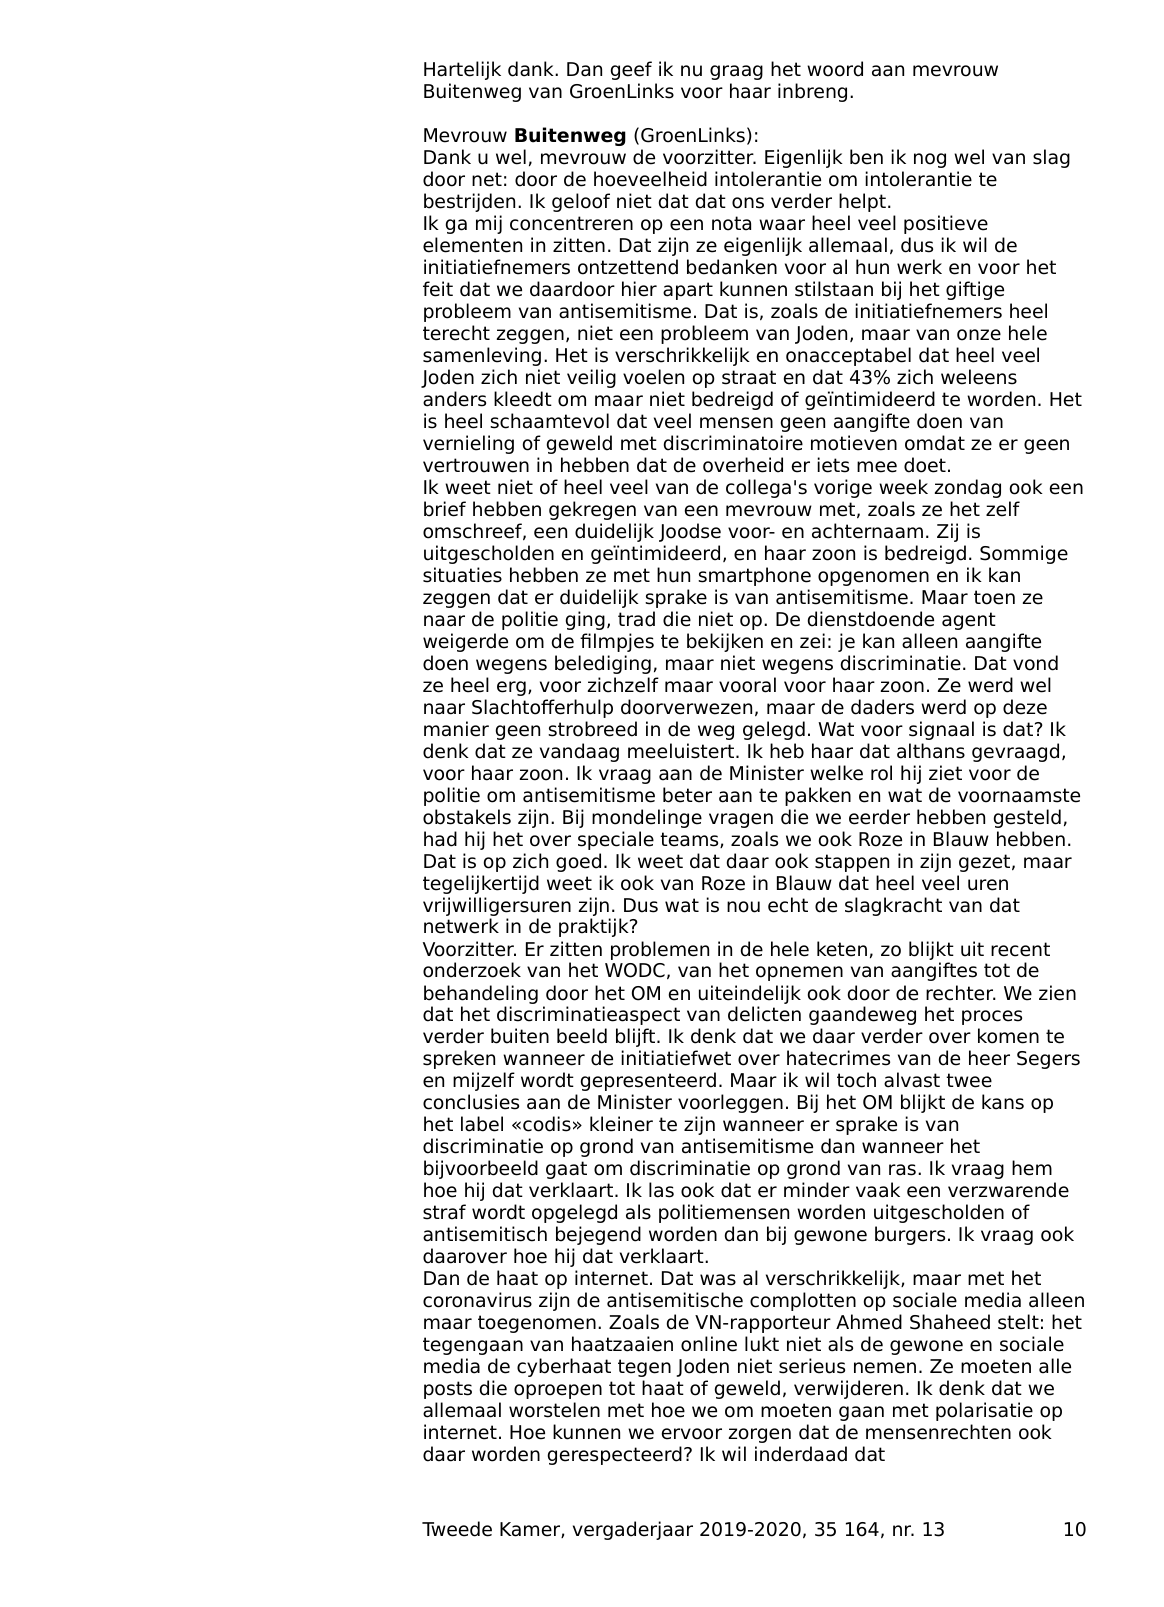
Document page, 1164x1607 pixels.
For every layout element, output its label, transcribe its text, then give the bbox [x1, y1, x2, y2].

text Ik weet niet of heel veel van de collega's vorige week zondag ook een brief hebben gekregen van een mevrouw met, zoals ze het zelf omschreef, een duidelijk Joodse voor- en achternaam. Zij is uitgescholden en geïntimideerd, en haar zoon is bedreigd. Sommige situaties hebben ze met hun smartphone opgenomen en ik kan zeggen dat er duidelijk sprake is van antisemitisme. Maar toen ze naar de politie ging, trad die niet op. De dienstdoende agent weigerde om de filmpjes te bekijken en zei: je kan alleen aangifte doen wegens belediging, maar niet wegens discriminatie. Dat vond ze heel erg, voor zichzelf maar vooral voor haar zoon. Ze werd wel naar Slachtofferhulp doorverwezen, maar de daders werd op deze manier geen strobreed in de weg gelegd. Wat voor signaal is dat? Ik denk dat ze vandaag meeluistert. Ik heb haar dat althans gevraagd, voor haar zoon. Ik vraag aan de Minister welke rol hij ziet voor de politie om antisemitisme beter aan te pakken en wat de voornaamste obstakels zijn. Bij mondelinge vragen die we eerder hebben gesteld, had hij het over speciale teams, zoals we ook Roze in Blauw hebben. Dat is op zich goed. Ik weet dat daar ook stappen in zijn gezet, maar tegelijkertijd weet ik ook van Roze in Blauw dat heel veel uren vrijwilligersuren zijn. Dus wat is nou echt de slagkracht van dat netwerk in de praktijk? [422, 477, 1087, 938]
text Ik ga mij concentreren op een nota waar heel veel positieve elementen in zitten. Dat zijn ze eigenlijk allemaal, dus ik wil de initiatiefnemers ontzettend bedanken voor al hun werk en voor het feit dat we daardoor hier apart kunnen stilstaan bij het giftige probleem van antisemitisme. Dat is, zoals de initiatiefnemers heel terecht zeggen, niet een probleem van Joden, maar van onze hele samenleving. Het is verschrikkelijk en onacceptabel dat heel veel Joden zich niet veilig voelen op straat en dat 43% zich weleens anders kleedt om maar niet bedreigd of geïntimideerd te worden. Het is heel schaamtevol dat veel mensen geen aangifte doen van vernieling of geweld met discriminatoire motieven omdat ze er geen vertrouwen in hebben dat de overheid er iets mee doet. [422, 213, 1087, 477]
text Voorzitter. Er zitten problemen in de hele keten, zo blijkt uit recent onderzoek van het WODC, van het opnemen van aangiftes tot de behandeling door het OM en uiteindelijk ook door de rechter. We zien dat het discriminatieaspect van delicten gaandeweg het proces verder buiten beeld blijft. Ik denk dat we daar verder over komen te spreken wanneer de initiatiefwet over hatecrimes van de heer Segers en mijzelf wordt gepresenteerd. Maar ik wil toch alvast twee conclusies aan de Minister voorleggen. Bij het OM blijkt de kans op het label «codis» kleiner te zijn wanneer er sprake is van discriminatie op grond van antisemitisme dan wanneer het bijvoorbeeld gaat om discriminatie op grond van ras. Ik vraag hem hoe hij dat verklaart. Ik las ook dat er minder vaak een verzwarende straf wordt opgelegd als politiemensen worden uitgescholden of antisemitisch bejegend worden dan bij gewone burgers. Ik vraag ook daarover hoe hij dat verklaart. [422, 938, 1087, 1268]
text Hartelijk dank. Dan geef ik nu graag het woord aan mevrouw Buitenweg van GroenLinks voor haar inbreng. [422, 59, 1087, 103]
text Mevrouw Buitenweg (GroenLinks): [422, 125, 1087, 147]
text Dank u wel, mevrouw de voorzitter. Eigenlijk ben ik nog wel van slag door net: door de hoeveelheid intolerantie om intolerantie te bestrijden. Ik geloof niet dat dat ons verder helpt. [422, 147, 1087, 213]
text Dan de haat op internet. Dat was al verschrikkelijk, maar met het coronavirus zijn de antisemitische complotten op sociale media alleen maar toegenomen. Zoals de VN-rapporteur Ahmed Shaheed stelt: het tegengaan van haatzaaien online lukt niet als de gewone en sociale media de cyberhaat tegen Joden niet serieus nemen. Ze moeten alle posts die oproepen tot haat of geweld, verwijderen. Ik denk dat we allemaal worstelen met hoe we om moeten gaan met polarisatie op internet. Hoe kunnen we ervoor zorgen dat de mensenrechten ook daar worden gerespecteerd? Ik wil inderdaad dat [422, 1268, 1087, 1466]
